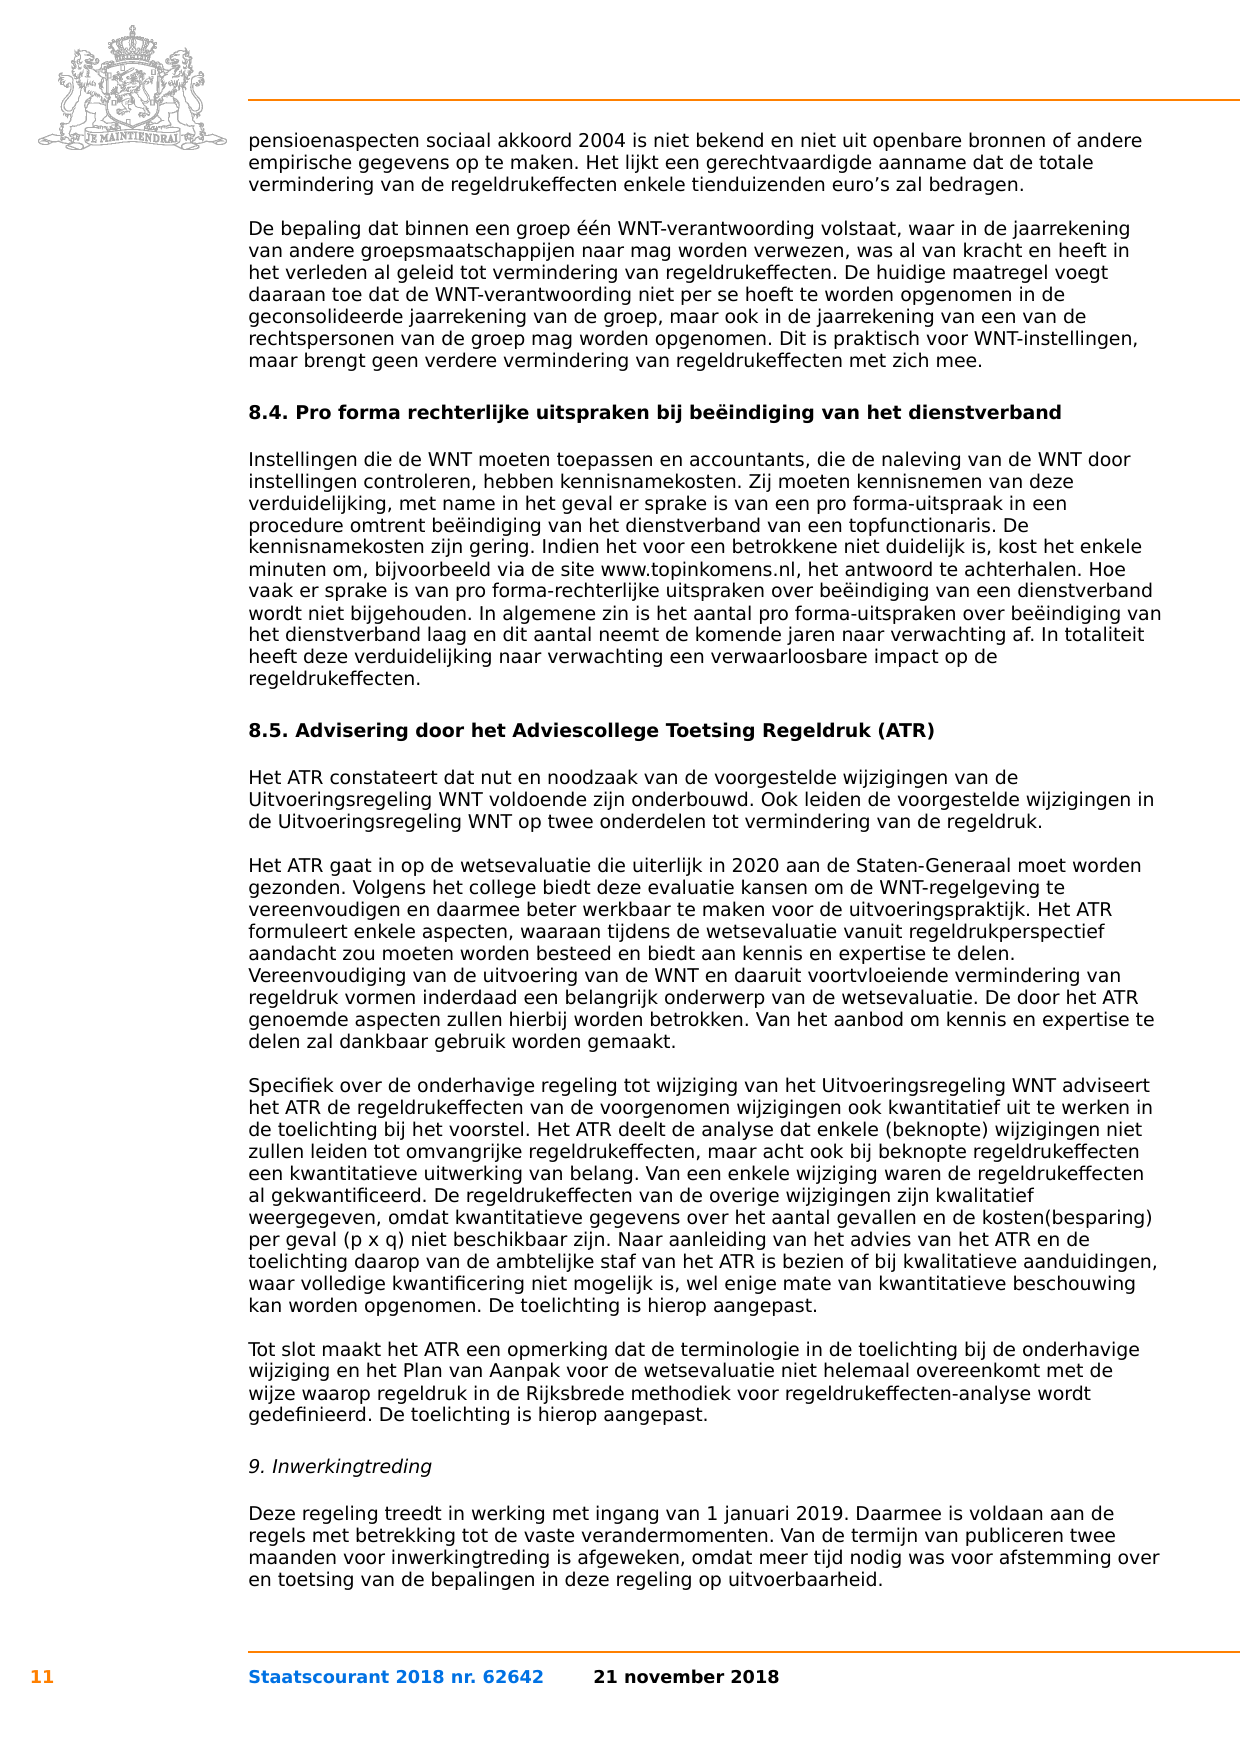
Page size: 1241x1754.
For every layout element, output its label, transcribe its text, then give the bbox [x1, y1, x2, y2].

text Instellingen die de WNT moeten toepassen en accountants, die de naleving van de WNT door instellingen controleren, hebben kennisnamekosten. Zij moeten kennisnemen van deze verduidelijking, met name in het geval er sprake is van een pro forma-uitspraak in een procedure omtrent beëindiging van het dienstverband van een topfunctionaris. De kennisnamekosten zijn gering. Indien het voor een betrokkene niet duidelijk is, kost het enkele minuten om, bijvoorbeeld via de site www.topinkomens.nl, het antwoord te achterhalen. Hoe vaak er sprake is van pro forma-rechterlijke uitspraken over beëindiging van een dienstverband wordt niet bijgehouden. In algemene zin is het aantal pro forma-uitspraken over beëindiging van het dienstverband laag en dit aantal neemt de komende jaren naar verwachting af. In totaliteit heeft deze verduidelijking naar verwachting een verwaarloosbare impact op de regeldrukeffecten. [248, 448, 1163, 690]
picture [38, 25, 227, 150]
text Deze regeling treedt in werking met ingang van 1 januari 2019. Daarmee is voldaan aan de regels met betrekking tot de vaste verandermomenten. Van de termijn van publiceren twee maanden voor inwerkingtreding is afgeweken, omdat meer tijd nodig was voor afstemming over en toetsing van de bepalingen in deze regeling op uitvoerbaarheid. [248, 1503, 1163, 1591]
subtitle 8.4. Pro forma rechterlijke uitspraken bij beëindiging van het dienstverband [248, 402, 1163, 423]
text Het ATR constateert dat nut en noodzaak van de voorgestelde wijzigingen van de Uitvoeringsregeling WNT voldoende zijn onderbouwd. Ook leiden de voorgestelde wijzigingen in de Uitvoeringsregeling WNT op twee onderdelen tot vermindering van de regeldruk. [248, 767, 1163, 833]
subtitle 9. Inwerkingtreding [248, 1456, 1163, 1478]
text Tot slot maakt het ATR een opmerking dat de terminologie in de toelichting bij de onderhavige wijziging en het Plan van Aanpak voor de wetsevaluatie niet helemaal overeenkomt met de wijze waarop regeldruk in de Rijksbrede methodiek voor regeldrukeffecten-analyse wordt gedefinieerd. De toelichting is hierop aangepast. [248, 1338, 1163, 1426]
text Specifiek over de onderhavige regeling tot wijziging van het Uitvoeringsregeling WNT adviseert het ATR de regeldrukeffecten van de voorgenomen wijzigingen ook kwantitatief uit te werken in de toelichting bij het voorstel. Het ATR deelt de analyse dat enkele (beknopte) wijzigingen niet zullen leiden tot omvangrijke regeldrukeffecten, maar acht ook bij beknopte regeldrukeffecten een kwantitatieve uitwerking van belang. Van een enkele wijziging waren de regeldrukeffecten al gekwantificeerd. De regeldrukeffecten van de overige wijzigingen zijn kwalitatief weergegeven, omdat kwantitatieve gegevens over het aantal gevallen en de kosten(besparing) per geval (p x q) niet beschikbaar zijn. Naar aanleiding van het advies van het ATR en de toelichting daarop van de ambtelijke staf van het ATR is bezien of bij kwalitatieve aanduidingen, waar volledige kwantificering niet mogelijk is, wel enige mate van kwantitatieve beschouwing kan worden opgenomen. De toelichting is hierop aangepast. [248, 1075, 1163, 1317]
text Het ATR gaat in op de wetsevaluatie die uiterlijk in 2020 aan de Staten-Generaal moet worden gezonden. Volgens het college biedt deze evaluatie kansen om de WNT-regelgeving te vereenvoudigen en daarmee beter werkbaar te maken voor de uitvoeringspraktijk. Het ATR formuleert enkele aspecten, waaraan tijdens de wetsevaluatie vanuit regeldrukperspectief aandacht zou moeten worden besteed en biedt aan kennis en expertise te delen. Vereenvoudiging van de uitvoering van de WNT en daaruit voortvloeiende vermindering van regeldruk vormen inderdaad een belangrijk onderwerp van de wetsevaluatie. De door het ATR genoemde aspecten zullen hierbij worden betrokken. Van het aanbod om kennis en expertise te delen zal dankbaar gebruik worden gemaakt. [248, 855, 1163, 1053]
subtitle 8.5. Advisering door het Adviescollege Toetsing Regeldruk (ATR) [248, 720, 1163, 742]
text De bepaling dat binnen een groep één WNT-verantwoording volstaat, waar in de jaarrekening van andere groepsmaatschappijen naar mag worden verwezen, was al van kracht en heeft in het verleden al geleid tot vermindering van regeldrukeffecten. De huidige maatregel voegt daaraan toe dat de WNT-verantwoording niet per se hoeft te worden opgenomen in de geconsolideerde jaarrekening van de groep, maar ook in de jaarrekening van een van de rechtspersonen van de groep mag worden opgenomen. Dit is praktisch voor WNT-instellingen, maar brengt geen verdere vermindering van regeldrukeffecten met zich mee. [248, 218, 1163, 372]
text pensioenaspecten sociaal akkoord 2004 is niet bekend en niet uit openbare bronnen of andere empirische gegevens op te maken. Het lijkt een gerechtvaardigde aanname dat de totale vermindering van de regeldrukeffecten enkele tienduizenden euro’s zal bedragen. [248, 130, 1163, 196]
